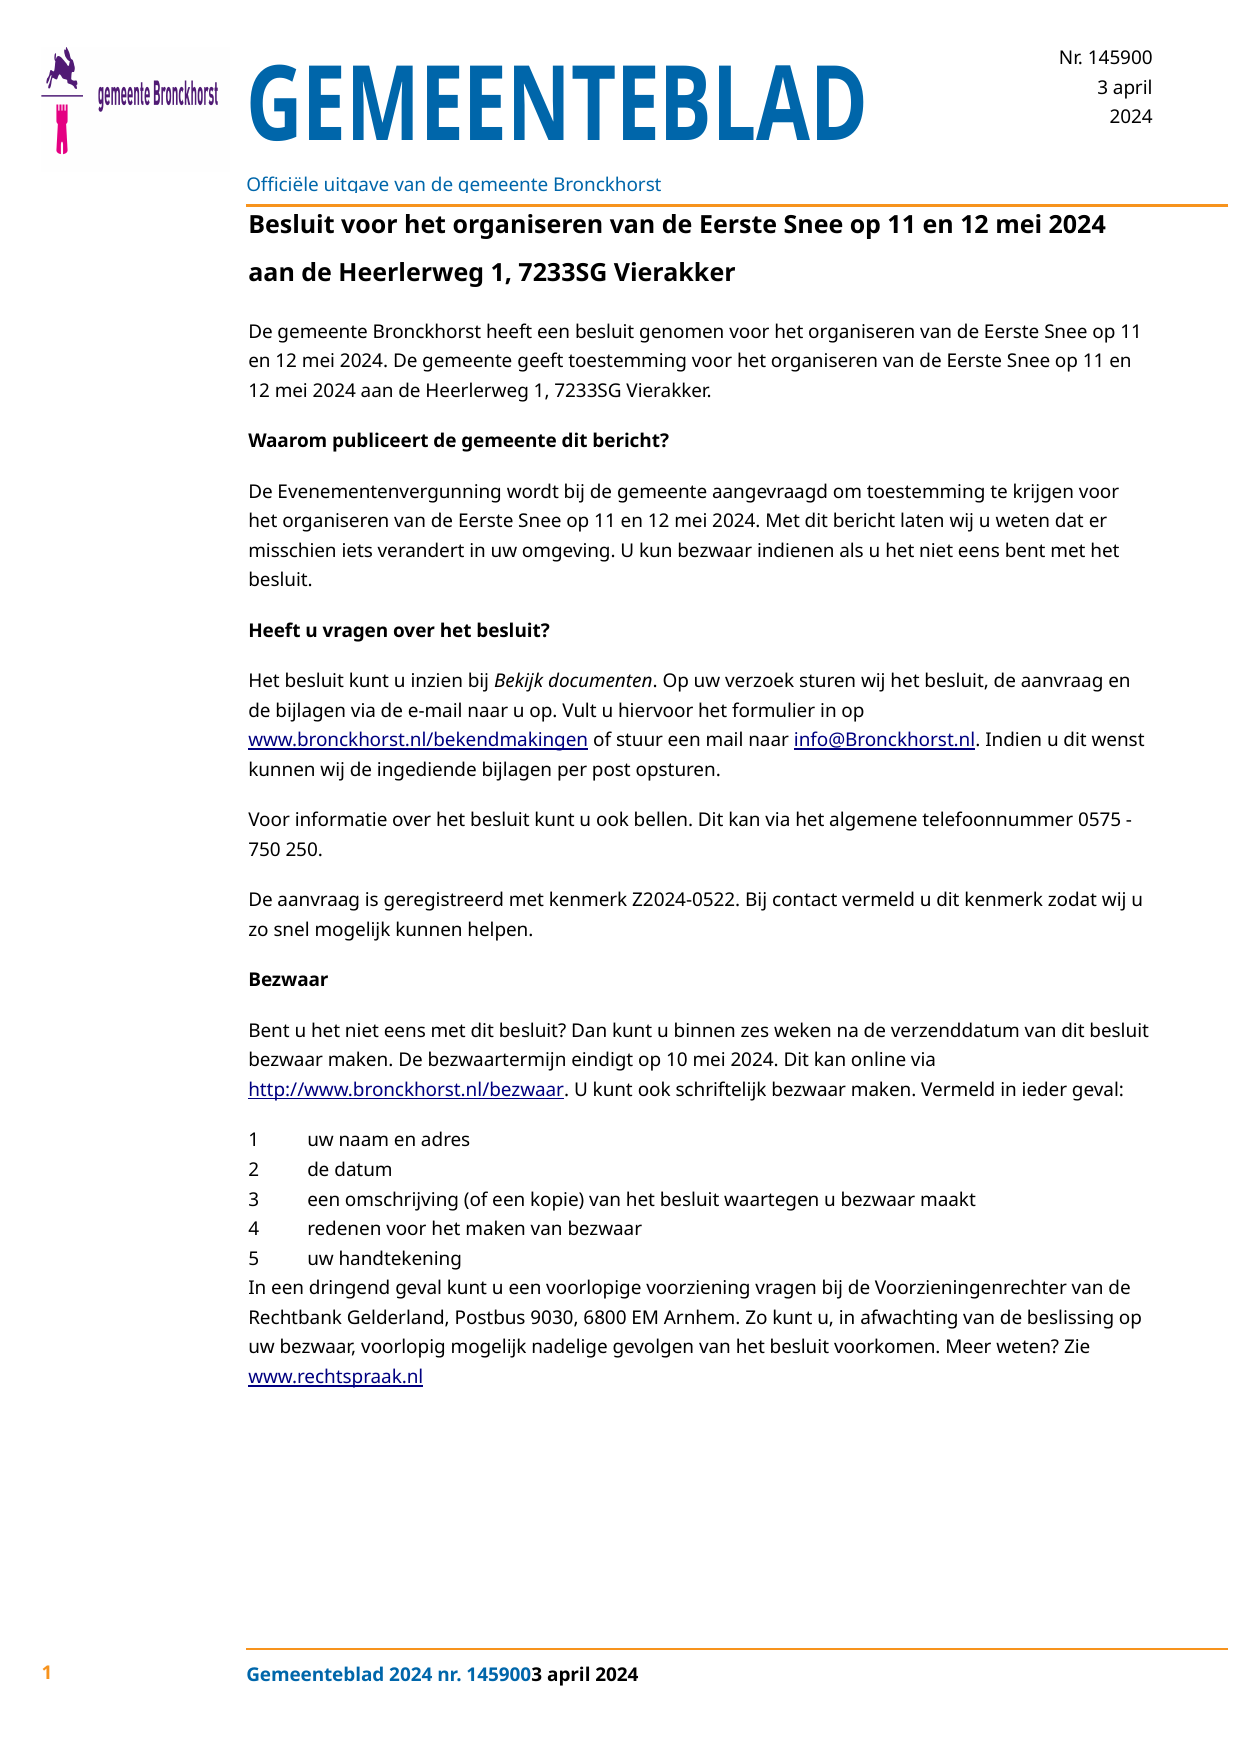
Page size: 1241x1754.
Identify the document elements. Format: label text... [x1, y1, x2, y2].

list redenen voor het maken van bezwaar [248, 1215, 1152, 1241]
text Heeft u vragen over het besluit? [248, 617, 1152, 643]
text Voor informatie over het besluit kunt u ook bellen. Dit kan via het algemene telefoonnummer 0575 - 750 250. [248, 807, 1152, 862]
text Besluit voor het organiseren van de Eerste Snee op 11 en 12 mei 2024 aan de Heerlerweg 1, 7233SG Vierakker [248, 207, 1152, 288]
text Het besluit kunt u inzien bij Bekijk documenten. Op uw verzoek sturen wij het besluit, de aanvraag en de bijlagen via de e-mail naar u op. Vult u hiervoor het formulier in op www.bronckhorst.nl/bekendmakingen of stuur een mail naar info@Bronckhorst.nl. Indien u dit wenst kunnen wij de ingediende bijlagen per post opsturen. [248, 667, 1152, 782]
text De gemeente Bronckhorst heeft een besluit genomen voor het organiseren van de Eerste Snee op 11 en 12 mei 2024. De gemeente geeft toestemming voor het organiseren van de Eerste Snee op 11 en 12 mei 2024 aan de Heerlerweg 1, 7233SG Vierakker. [248, 318, 1152, 403]
picture [41, 47, 231, 172]
text Bezwaar [248, 967, 1152, 992]
list een omschrijving (of een kopie) van het besluit waartegen u bezwaar maakt [248, 1186, 1152, 1212]
list de datum [248, 1156, 1152, 1182]
text De aanvraag is geregistreerd met kenmerk Z2024-0522. Bij contact vermeld u dit kenmerk zodat wij u zo snel mogelijk kunnen helpen. [248, 887, 1152, 942]
text De Evenementenvergunning wordt bij de gemeente aangevraagd om toestemming te krijgen voor het organiseren van de Eerste Snee op 11 en 12 mei 2024. Met dit bericht laten wij u weten dat er misschien iets verandert in uw omgeving. U kun bezwaar indienen als u het niet eens bent met het besluit. [248, 478, 1152, 592]
list uw handtekening [248, 1245, 1152, 1271]
text Bent u het niet eens met dit besluit? Dan kunt u binnen zes weken na de verzenddatum van dit besluit bezwaar maken. De bezwaartermijn eindigt op 10 mei 2024. Dit kan online via http://www.bronckhorst.nl/bezwaar. U kunt ook schriftelijk bezwaar maken. Vermeld in ieder geval: [248, 1017, 1152, 1102]
text Waarom publiceert de gemeente dit bericht? [248, 427, 1152, 453]
text In een dringend geval kunt u een voorlopige voorziening vragen bij de Voorzieningenrechter van de Rechtbank Gelderland, Postbus 9030, 6800 EM Arnhem. Zo kunt u, in afwachting van de beslissing op uw bezwaar, voorlopig mogelijk nadelige gevolgen van het besluit voorkomen. Meer weten? Zie www.rechtspraak.nl [248, 1274, 1152, 1389]
list uw naam en adres [248, 1127, 1152, 1152]
